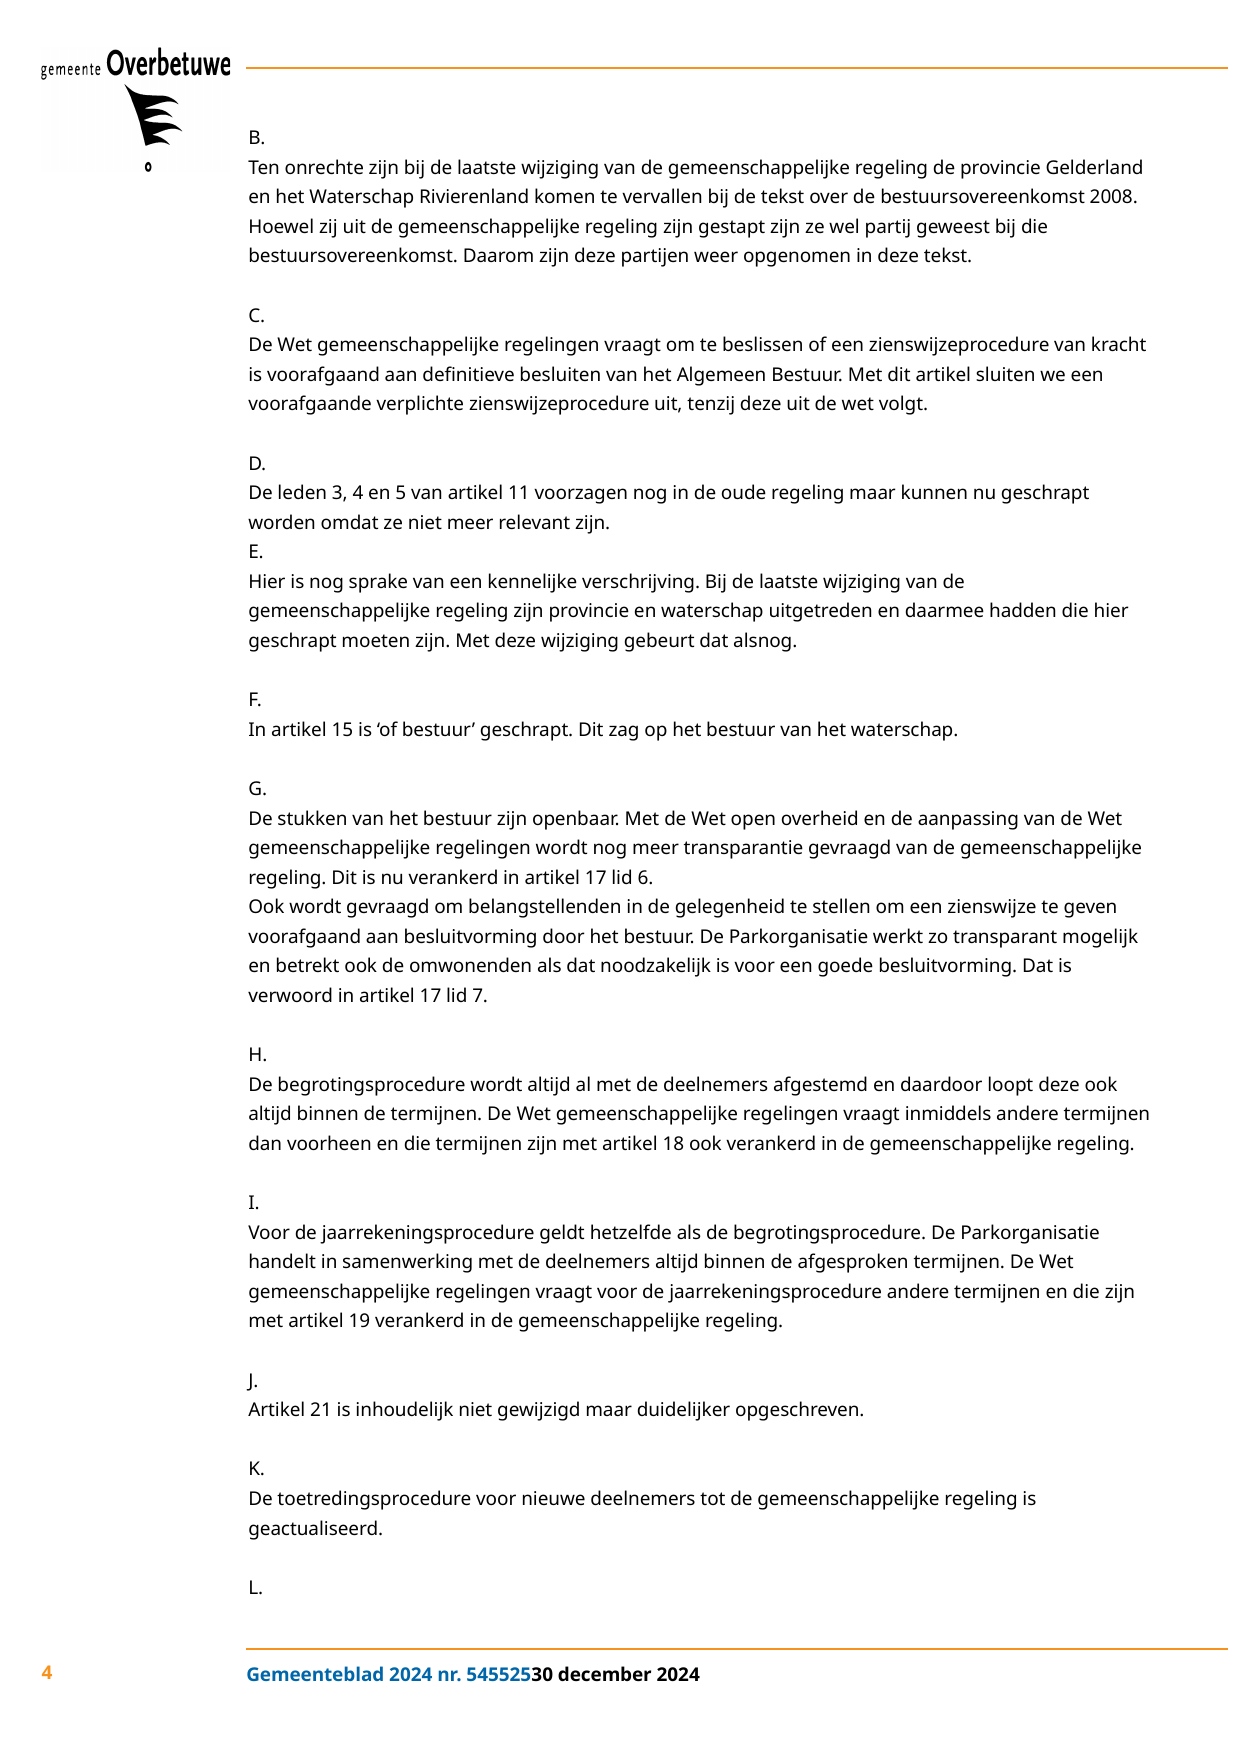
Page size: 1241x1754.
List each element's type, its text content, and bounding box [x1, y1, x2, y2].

text I. [248, 1189, 1152, 1215]
text J. [248, 1367, 1152, 1393]
text B. [248, 124, 1152, 150]
text G. [248, 775, 1152, 801]
text De stukken van het bestuur zijn openbaar. Met de Wet open overheid en de aanpassing van de Wet gemeenschappelijke regelingen wordt nog meer transparantie gevraagd van de gemeenschappelijke regeling. Dit is nu verankerd in artikel 17 lid 6. [248, 805, 1152, 890]
text Voor de jaarrekeningsprocedure geldt hetzelfde als de begrotingsprocedure. De Parkorganisatie handelt in samenwerking met de deelnemers altijd binnen de afgesproken termijnen. De Wet gemeenschappelijke regelingen vraagt voor de jaarrekeningsprocedure andere termijnen en die zijn met artikel 19 verankerd in de gemeenschappelijke regeling. [248, 1219, 1152, 1333]
text Artikel 21 is inhoudelijk niet gewijzigd maar duidelijker opgeschreven. [248, 1396, 1152, 1422]
text Ten onrechte zijn bij de laatste wijziging van de gemeenschappelijke regeling de provincie Gelderland en het Waterschap Rivierenland komen te vervallen bij de tekst over de bestuursovereenkomst 2008. Hoewel zij uit de gemeenschappelijke regeling zijn gestapt zijn ze wel partij geweest bij die bestuursovereenkomst. Daarom zijn deze partijen weer opgenomen in deze tekst. [248, 154, 1152, 268]
text De Wet gemeenschappelijke regelingen vraagt om te beslissen of een zienswijzeprocedure van kracht is voorafgaand aan definitieve besluiten van het Algemeen Bestuur. Met dit artikel sluiten we een voorafgaande verplichte zienswijzeprocedure uit, tenzij deze uit de wet volgt. [248, 331, 1152, 416]
text E. [248, 538, 1152, 564]
text H. [248, 1041, 1152, 1067]
text Hier is nog sprake van een kennelijke verschrijving. Bij de laatste wijziging van de gemeenschappelijke regeling zijn provincie en waterschap uitgetreden en daarmee hadden die hier geschrapt moeten zijn. Met deze wijziging gebeurt dat alsnog. [248, 568, 1152, 653]
text In artikel 15 is ‘of bestuur’ geschrapt. Dit zag op het bestuur van het waterschap. [248, 716, 1152, 742]
text C. [248, 302, 1152, 328]
text Ook wordt gevraagd om belangstellenden in de gelegenheid te stellen om een zienswijze te geven voorafgaand aan besluitvorming door het bestuur. De Parkorganisatie werkt zo transparant mogelijk en betrekt ook de omwonenden als dat noodzakelijk is voor een goede besluitvorming. Dat is verwoord in artikel 17 lid 7. [248, 893, 1152, 1008]
text De leden 3, 4 en 5 van artikel 11 voorzagen nog in de oude regeling maar kunnen nu geschrapt worden omdat ze niet meer relevant zijn. [248, 479, 1152, 535]
text De begrotingsprocedure wordt altijd al met de deelnemers afgestemd en daardoor loopt deze ook altijd binnen de termijnen. De Wet gemeenschappelijke regelingen vraagt inmiddels andere termijnen dan voorheen en die termijnen zijn met artikel 18 ook verankerd in de gemeenschappelijke regeling. [248, 1071, 1152, 1156]
text F. [248, 686, 1152, 712]
text De toetredingsprocedure voor nieuwe deelnemers tot de gemeenschappelijke regeling is geactualiseerd. [248, 1485, 1152, 1541]
text L. [248, 1574, 1152, 1600]
picture [41, 47, 231, 172]
text K. [248, 1456, 1152, 1481]
text D. [248, 450, 1152, 476]
